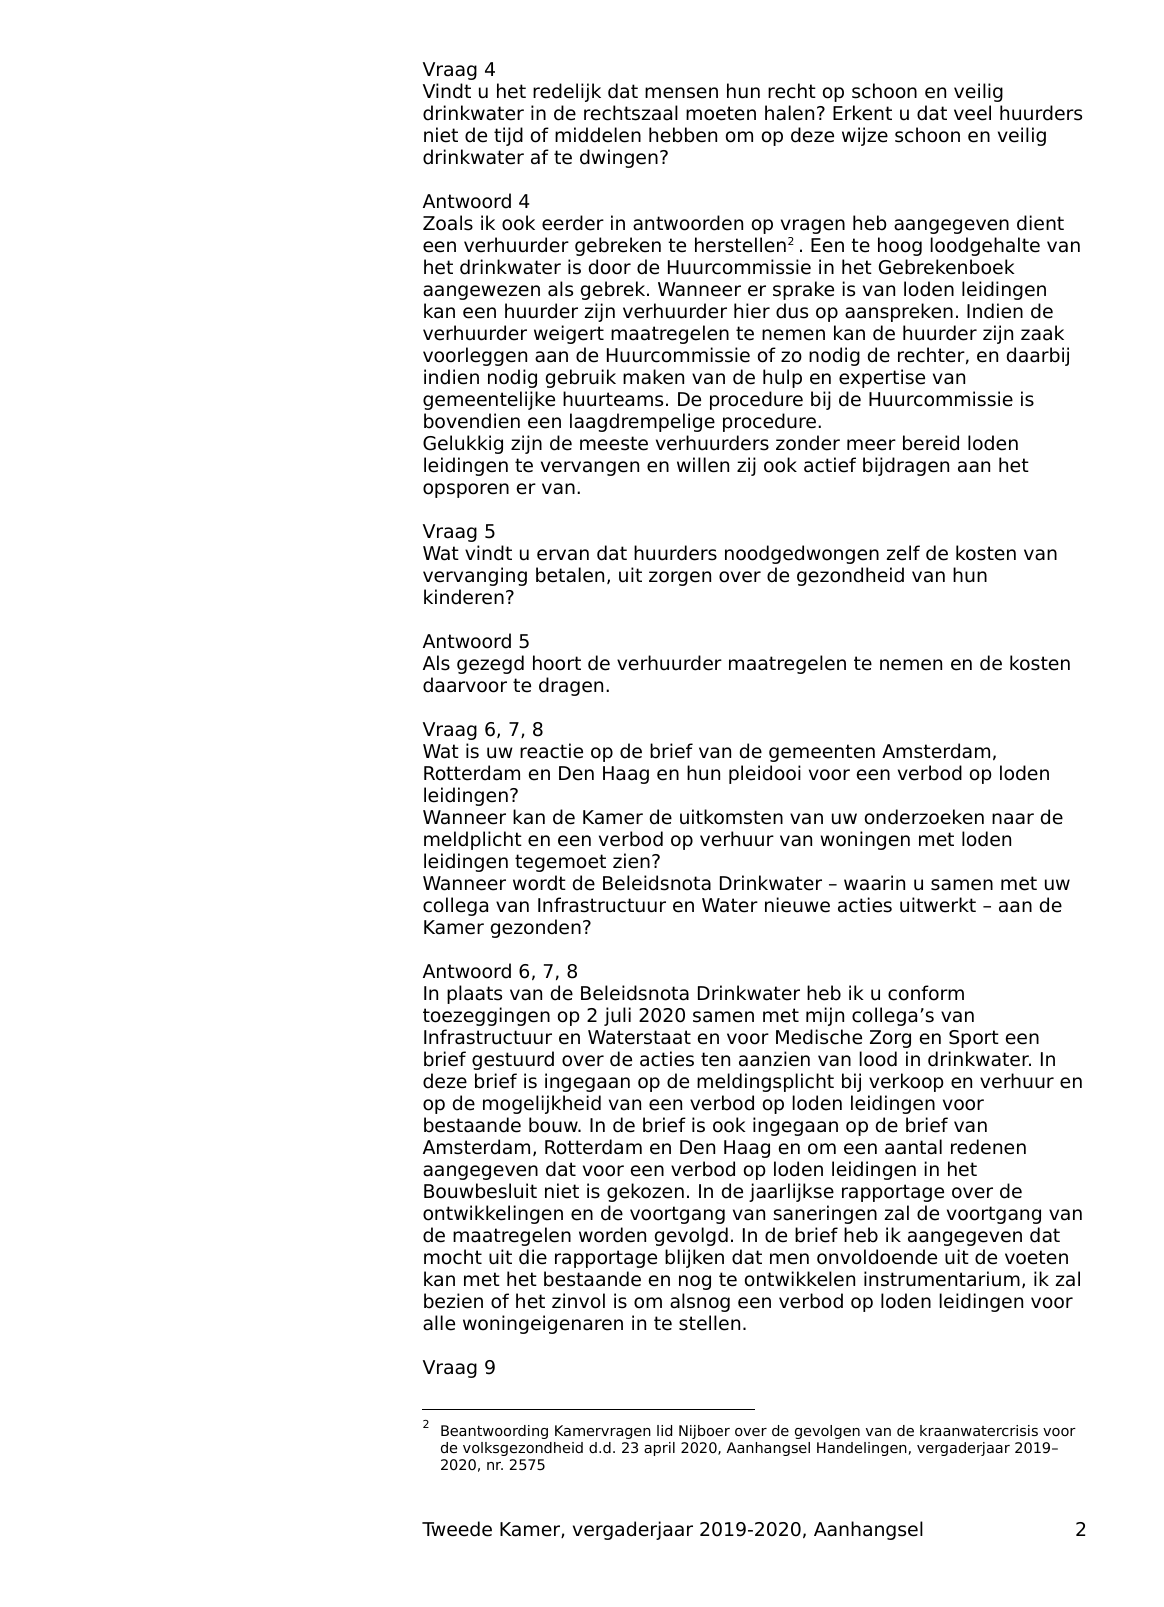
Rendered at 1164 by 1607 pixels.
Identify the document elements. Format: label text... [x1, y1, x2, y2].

text Als gezegd hoort de verhuurder maatregelen te nemen en de kosten daarvoor te dragen. [422, 653, 1087, 697]
text Wat vindt u ervan dat huurders noodgedwongen zelf de kosten van vervanging betalen, uit zorgen over de gezondheid van hun kinderen? [422, 543, 1087, 609]
text Antwoord 6, 7, 8 [422, 961, 1087, 983]
text Zoals ik ook eerder in antwoorden op vragen heb aangegeven dient een verhuurder gebreken te herstellen. Een te hoog loodgehalte van het drinkwater is door de Huurcommissie in het Gebrekenboek aangewezen als gebrek. Wanneer er sprake is van loden leidingen kan een huurder zijn verhuurder hier dus op aanspreken. Indien de verhuurder weigert maatregelen te nemen kan de huurder zijn zaak voorleggen aan de Huurcommissie of zo nodig de rechter, en daarbij indien nodig gebruik maken van de hulp en expertise van gemeentelijke huurteams. De procedure bij de Huurcommissie is bovendien een laagdrempelige procedure. [422, 213, 1087, 433]
text Vraag 6, 7, 8 [422, 719, 1087, 741]
text Antwoord 4 [422, 191, 1087, 213]
text Wanneer wordt de Beleidsnota Drinkwater – waarin u samen met uw collega van Infrastructuur en Water nieuwe acties uitwerkt – aan de Kamer gezonden? [422, 873, 1087, 939]
text Wat is uw reactie op de brief van de gemeenten Amsterdam, Rotterdam en Den Haag en hun pleidooi voor een verbod op loden leidingen? [422, 741, 1087, 807]
text Vindt u het redelijk dat mensen hun recht op schoon en veilig drinkwater in de rechtszaal moeten halen? Erkent u dat veel huurders niet de tijd of middelen hebben om op deze wijze schoon en veilig drinkwater af te dwingen? [422, 81, 1087, 169]
text In plaats van de Beleidsnota Drinkwater heb ik u conform toezeggingen op 2 juli 2020 samen met mijn collega’s van Infrastructuur en Waterstaat en voor Medische Zorg en Sport een brief gestuurd over de acties ten aanzien van lood in drinkwater. In deze brief is ingegaan op de meldingsplicht bij verkoop en verhuur en op de mogelijkheid van een verbod op loden leidingen voor bestaande bouw. In de brief is ook ingegaan op de brief van Amsterdam, Rotterdam en Den Haag en om een aantal redenen aangegeven dat voor een verbod op loden leidingen in het Bouwbesluit niet is gekozen. In de jaarlijkse rapportage over de ontwikkelingen en de voortgang van saneringen zal de voortgang van de maatregelen worden gevolgd. In de brief heb ik aangegeven dat mocht uit die rapportage blijken dat men onvoldoende uit de voeten kan met het bestaande en nog te ontwikkelen instrumentarium, ik zal bezien of het zinvol is om alsnog een verbod op loden leidingen voor alle woningeigenaren in te stellen. [422, 983, 1087, 1335]
text Vraag 4 [422, 59, 1087, 81]
text Vraag 5 [422, 521, 1087, 543]
text Antwoord 5 [422, 631, 1087, 653]
text Beantwoording Kamervragen lid Nijboer over de gevolgen van de kraanwatercrisis voor de volksgezondheid d.d. 23 april 2020, Aanhangsel Handelingen, vergaderjaar 2019–2020, nr. 2575 [422, 1418, 1087, 1474]
text Wanneer kan de Kamer de uitkomsten van uw onderzoeken naar de meldplicht en een verbod op verhuur van woningen met loden leidingen tegemoet zien? [422, 807, 1087, 873]
text Vraag 9 [422, 1357, 1087, 1379]
text Gelukkig zijn de meeste verhuurders zonder meer bereid loden leidingen te vervangen en willen zij ook actief bijdragen aan het opsporen er van. [422, 433, 1087, 499]
